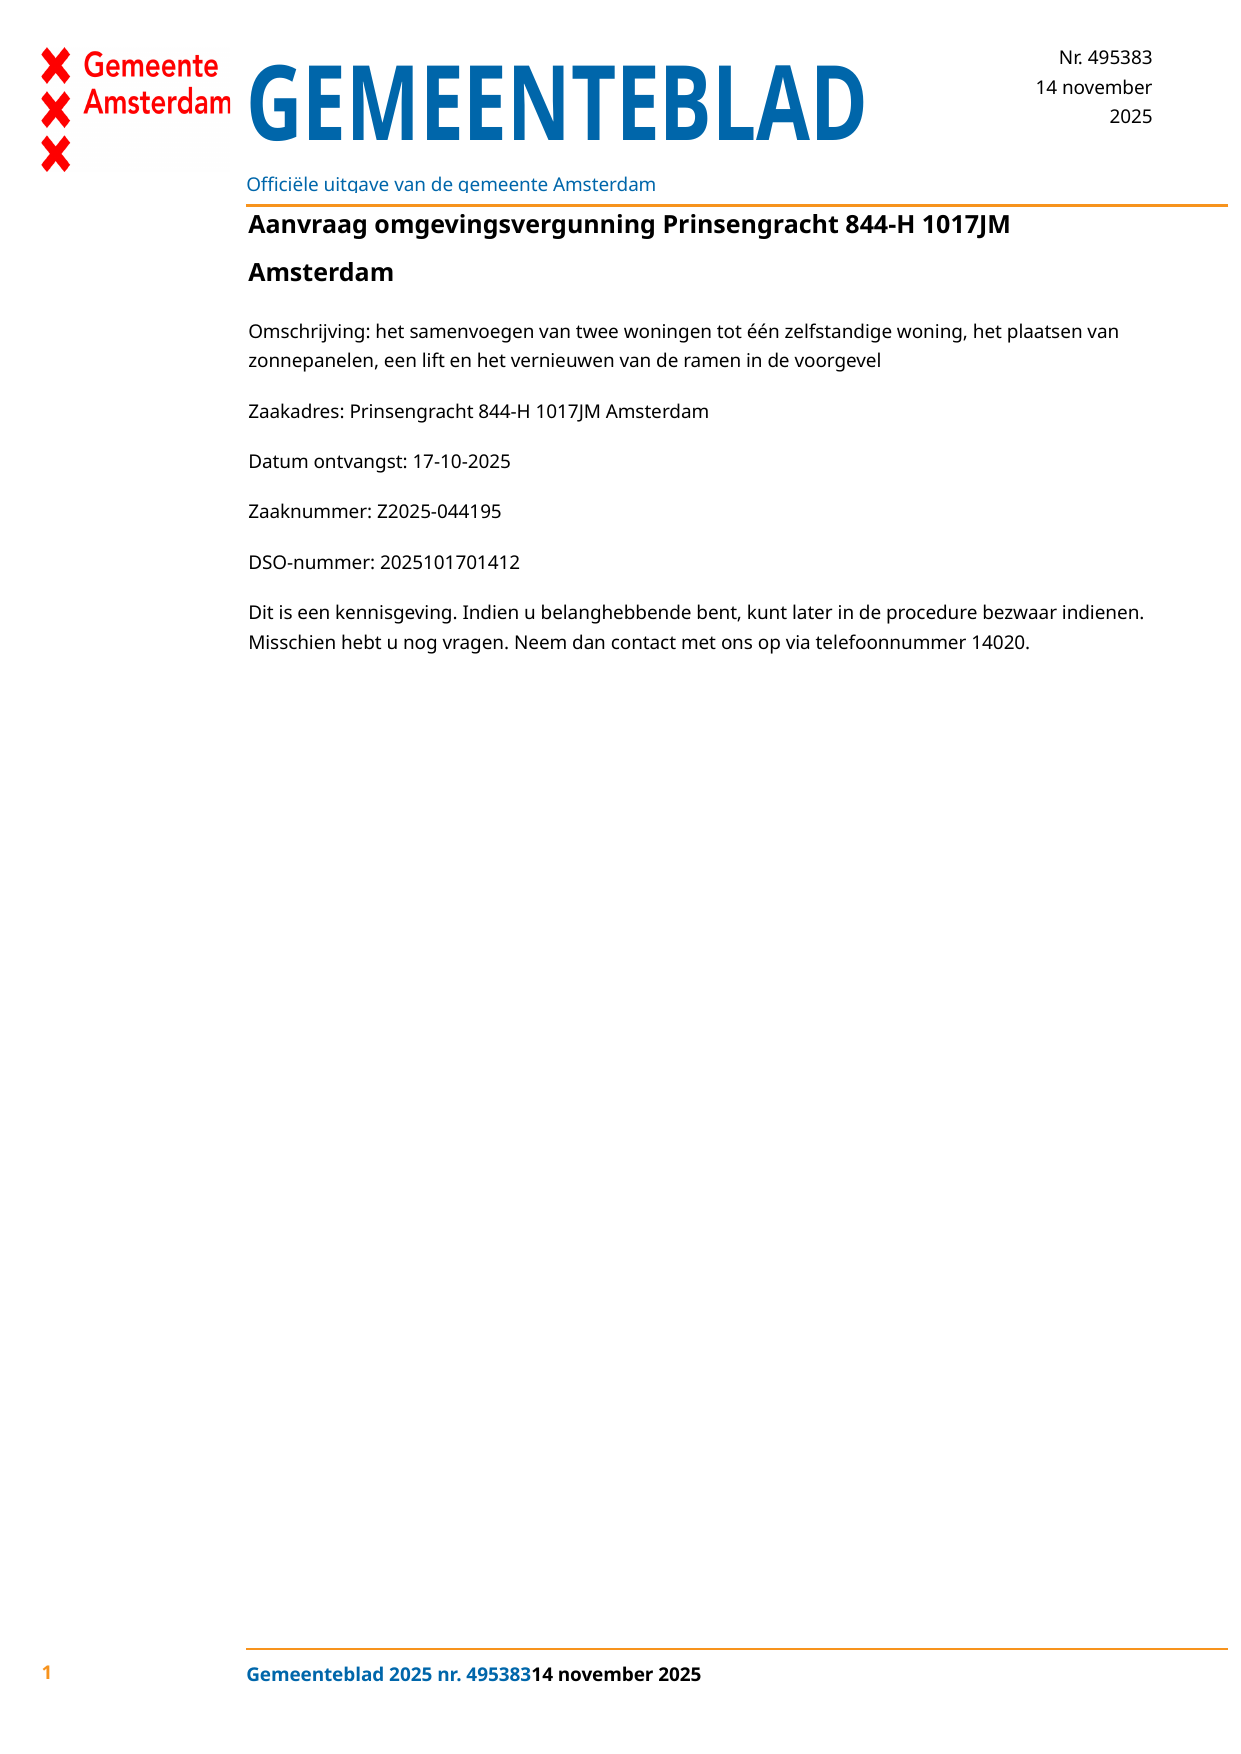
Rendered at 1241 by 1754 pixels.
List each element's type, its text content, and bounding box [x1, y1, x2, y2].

text Zaaknummer: Z2025-044195 [248, 499, 1152, 524]
text Datum ontvangst: 17-10-2025 [248, 448, 1152, 474]
text Aanvraag omgevingsvergunning Prinsengracht 844-H 1017JM Amsterdam [248, 207, 1152, 288]
text Dit is een kennisgeving. Indien u belanghebbende bent, kunt later in de procedure bezwaar indienen. Misschien hebt u nog vragen. Neem dan contact met ons op via telefoonnummer 14020. [248, 599, 1152, 655]
picture [41, 47, 231, 172]
text DSO-nummer: 2025101701412 [248, 549, 1152, 575]
text Omschrijving: het samenvoegen van twee woningen tot één zelfstandige woning, het plaatsen van zonnepanelen, een lift en het vernieuwen van de ramen in de voorgevel [248, 318, 1152, 373]
text Zaakadres: Prinsengracht 844-H 1017JM Amsterdam [248, 398, 1152, 424]
